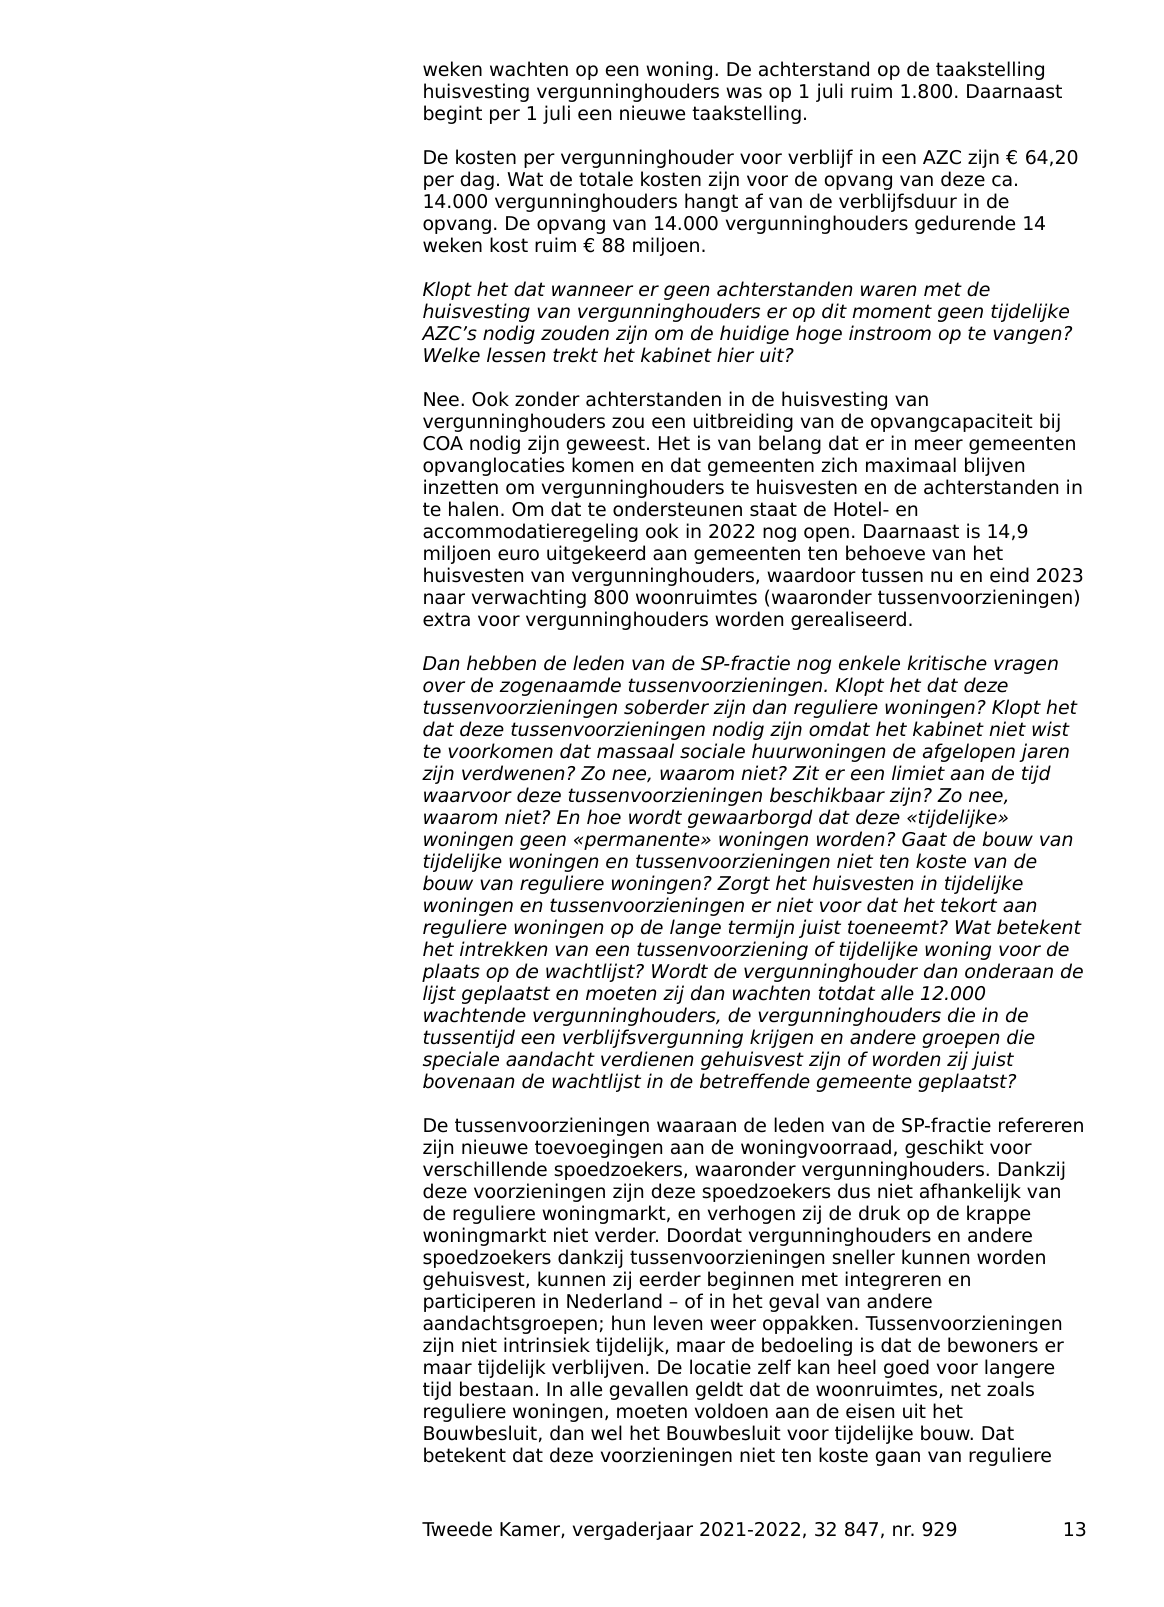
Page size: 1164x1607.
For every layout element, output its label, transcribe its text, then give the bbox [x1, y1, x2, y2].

text De kosten per vergunninghouder voor verblijf in een AZC zijn € 64,20 per dag. Wat de totale kosten zijn voor de opvang van deze ca. 14.000 vergunninghouders hangt af van de verblijfsduur in de opvang. De opvang van 14.000 vergunninghouders gedurende 14 weken kost ruim € 88 miljoen. [422, 147, 1087, 257]
text Dan hebben de leden van de SP-fractie nog enkele kritische vragen over de zogenaamde tussenvoorzieningen. Klopt het dat deze tussenvoorzieningen soberder zijn dan reguliere woningen? Klopt het dat deze tussenvoorzieningen nodig zijn omdat het kabinet niet wist te voorkomen dat massaal sociale huurwoningen de afgelopen jaren zijn verdwenen? Zo nee, waarom niet? Zit er een limiet aan de tijd waarvoor deze tussenvoorzieningen beschikbaar zijn? Zo nee, waarom niet? En hoe wordt gewaarborgd dat deze «tijdelijke» woningen geen «permanente» woningen worden? Gaat de bouw van tijdelijke woningen en tussenvoorzieningen niet ten koste van de bouw van reguliere woningen? Zorgt het huisvesten in tijdelijke woningen en tussenvoorzieningen er niet voor dat het tekort aan reguliere woningen op de lange termijn juist toeneemt? Wat betekent het intrekken van een tussenvoorziening of tijdelijke woning voor de plaats op de wachtlijst? Wordt de vergunninghouder dan onderaan de lijst geplaatst en moeten zij dan wachten totdat alle 12.000 wachtende vergunninghouders, de vergunninghouders die in de tussentijd een verblijfsvergunning krijgen en andere groepen die speciale aandacht verdienen gehuisvest zijn of worden zij juist bovenaan de wachtlijst in de betreffende gemeente geplaatst? [422, 653, 1087, 1093]
text Klopt het dat wanneer er geen achterstanden waren met de huisvesting van vergunninghouders er op dit moment geen tijdelijke AZC’s nodig zouden zijn om de huidige hoge instroom op te vangen? Welke lessen trekt het kabinet hier uit? [422, 279, 1087, 367]
text weken wachten op een woning. De achterstand op de taakstelling huisvesting vergunninghouders was op 1 juli ruim 1.800. Daarnaast begint per 1 juli een nieuwe taakstelling. [422, 59, 1087, 125]
text Nee. Ook zonder achterstanden in de huisvesting van vergunninghouders zou een uitbreiding van de opvangcapaciteit bij COA nodig zijn geweest. Het is van belang dat er in meer gemeenten opvanglocaties komen en dat gemeenten zich maximaal blijven inzetten om vergunninghouders te huisvesten en de achterstanden in te halen. Om dat te ondersteunen staat de Hotel- en accommodatieregeling ook in 2022 nog open. Daarnaast is 14,9 miljoen euro uitgekeerd aan gemeenten ten behoeve van het huisvesten van vergunninghouders, waardoor tussen nu en eind 2023 naar verwachting 800 woonruimtes (waaronder tussenvoorzieningen) extra voor vergunninghouders worden gerealiseerd. [422, 389, 1087, 631]
text De tussenvoorzieningen waaraan de leden van de SP-fractie refereren zijn nieuwe toevoegingen aan de woningvoorraad, geschikt voor verschillende spoedzoekers, waaronder vergunninghouders. Dankzij deze voorzieningen zijn deze spoedzoekers dus niet afhankelijk van de reguliere woningmarkt, en verhogen zij de druk op de krappe woningmarkt niet verder. Doordat vergunninghouders en andere spoedzoekers dankzij tussenvoorzieningen sneller kunnen worden gehuisvest, kunnen zij eerder beginnen met integreren en participeren in Nederland – of in het geval van andere aandachtsgroepen; hun leven weer oppakken. Tussenvoorzieningen zijn niet intrinsiek tijdelijk, maar de bedoeling is dat de bewoners er maar tijdelijk verblijven. De locatie zelf kan heel goed voor langere tijd bestaan. In alle gevallen geldt dat de woonruimtes, net zoals reguliere woningen, moeten voldoen aan de eisen uit het Bouwbesluit, dan wel het Bouwbesluit voor tijdelijke bouw. Dat betekent dat deze voorzieningen niet ten koste gaan van reguliere [422, 1115, 1087, 1467]
